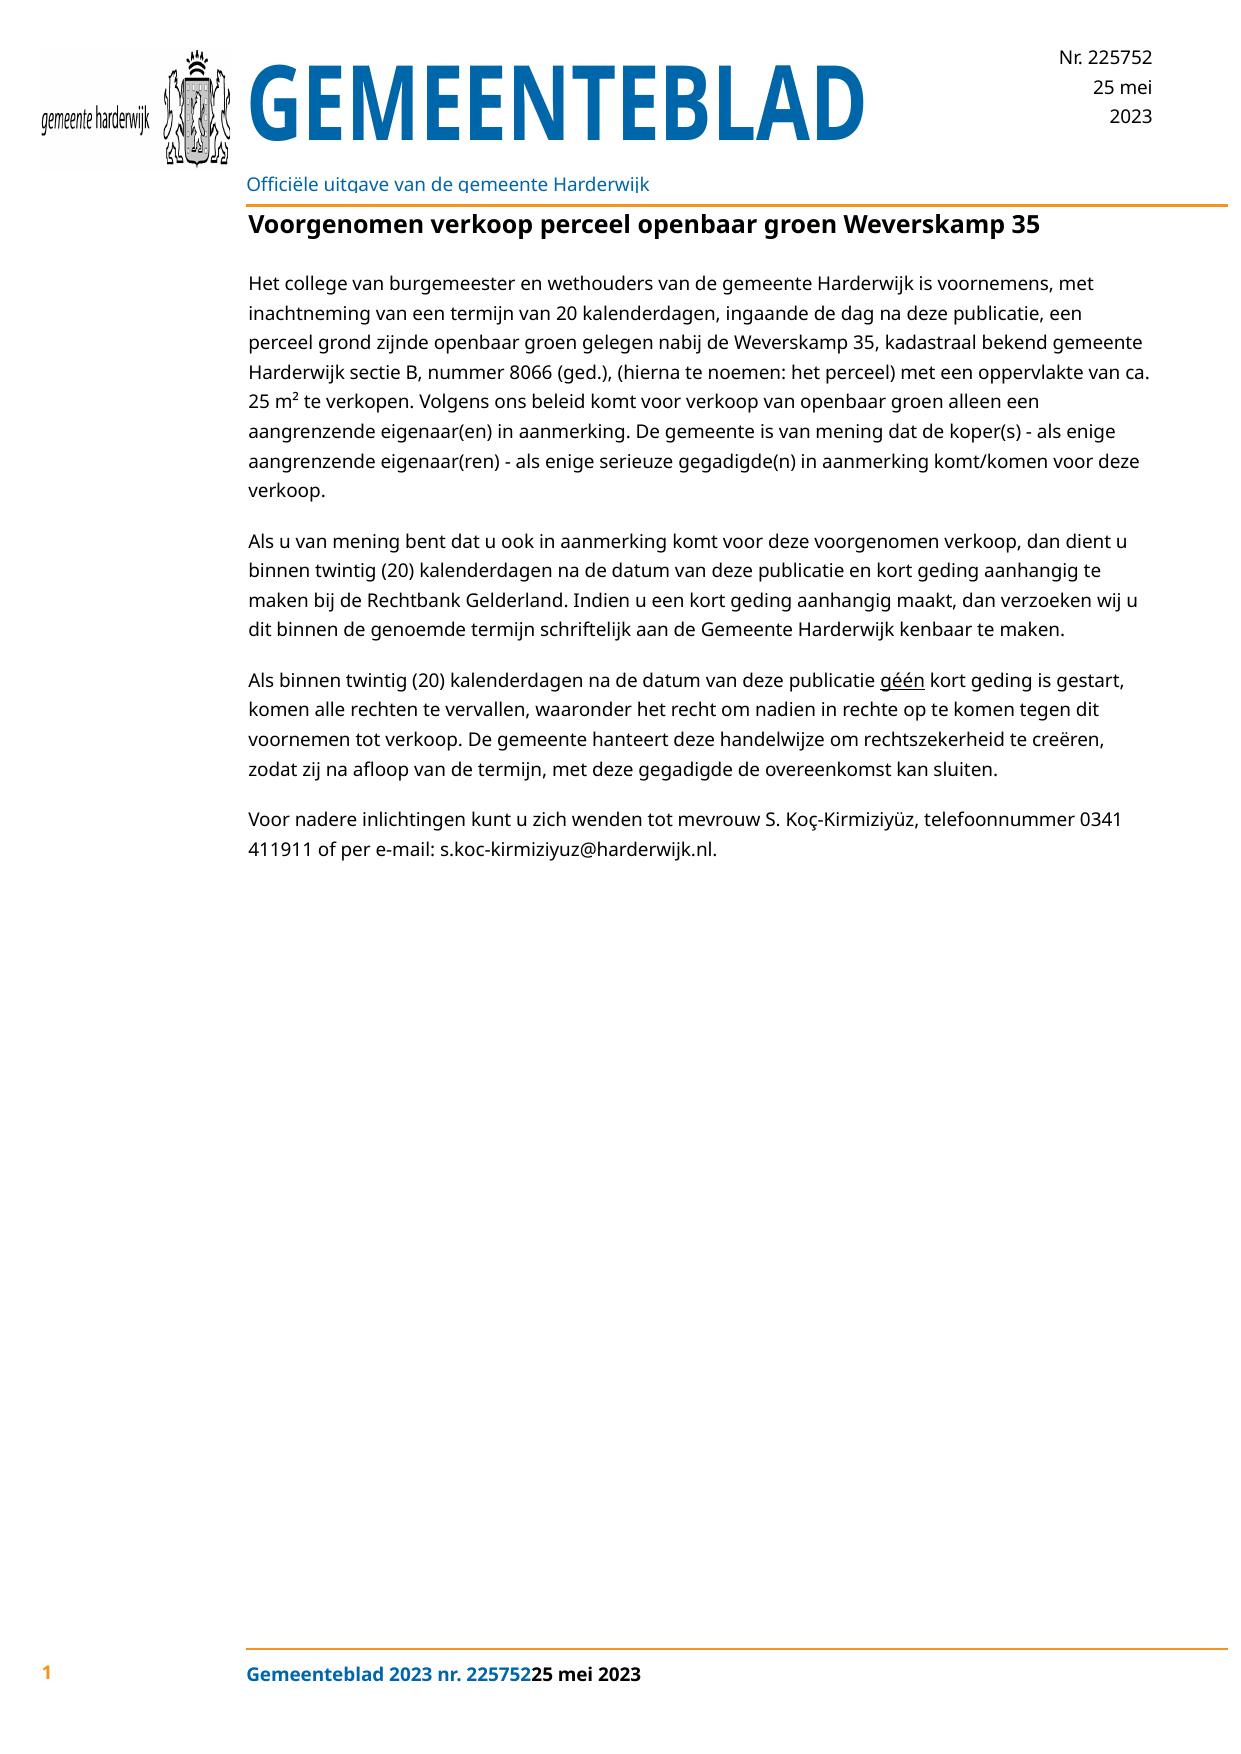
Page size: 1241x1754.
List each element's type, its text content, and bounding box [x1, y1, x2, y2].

text Voor nadere inlichtingen kunt u zich wenden tot mevrouw S. Koç-Kirmiziyüz, telefoonnummer 0341 411911 of per e-mail: s.koc-kirmiziyuz@harderwijk.nl. [248, 806, 1152, 861]
picture [41, 47, 231, 172]
text Het college van burgemeester en wethouders van de gemeente Harderwijk is voornemens, met inachtneming van een termijn van 20 kalenderdagen, ingaande de dag na deze publicatie, een perceel grond zijnde openbaar groen gelegen nabij de Weverskamp 35, kadastraal bekend gemeente Harderwijk sectie B, nummer 8066 (ged.), (hierna te noemen: het perceel) met een oppervlakte van ca. 25 m² te verkopen. Volgens ons beleid komt voor verkoop van openbaar groen alleen een aangrenzende eigenaar(en) in aanmerking. De gemeente is van mening dat de koper(s) - als enige aangrenzende eigenaar(ren) - als enige serieuze gegadigde(n) in aanmerking komt/komen voor deze verkoop. [248, 270, 1152, 503]
text Als binnen twintig (20) kalenderdagen na de datum van deze publicatie géén kort geding is gestart, komen alle rechten te vervallen, waaronder het recht om nadien in rechte op te komen tegen dit voornemen tot verkoop. De gemeente hanteert deze handelwijze om rechtszekerheid te creëren, zodat zij na afloop van de termijn, met deze gegadigde de overeenkomst kan sluiten. [248, 667, 1152, 781]
text Voorgenomen verkoop perceel openbaar groen Weverskamp 35 [248, 207, 1152, 241]
text Als u van mening bent dat u ook in aanmerking komt voor deze voorgenomen verkoop, dan dient u binnen twintig (20) kalenderdagen na de datum van deze publicatie en kort geding aanhangig te maken bij de Rechtbank Gelderland. Indien u een kort geding aanhangig maakt, dan verzoeken wij u dit binnen de genoemde termijn schriftelijk aan de Gemeente Harderwijk kenbaar te maken. [248, 528, 1152, 642]
